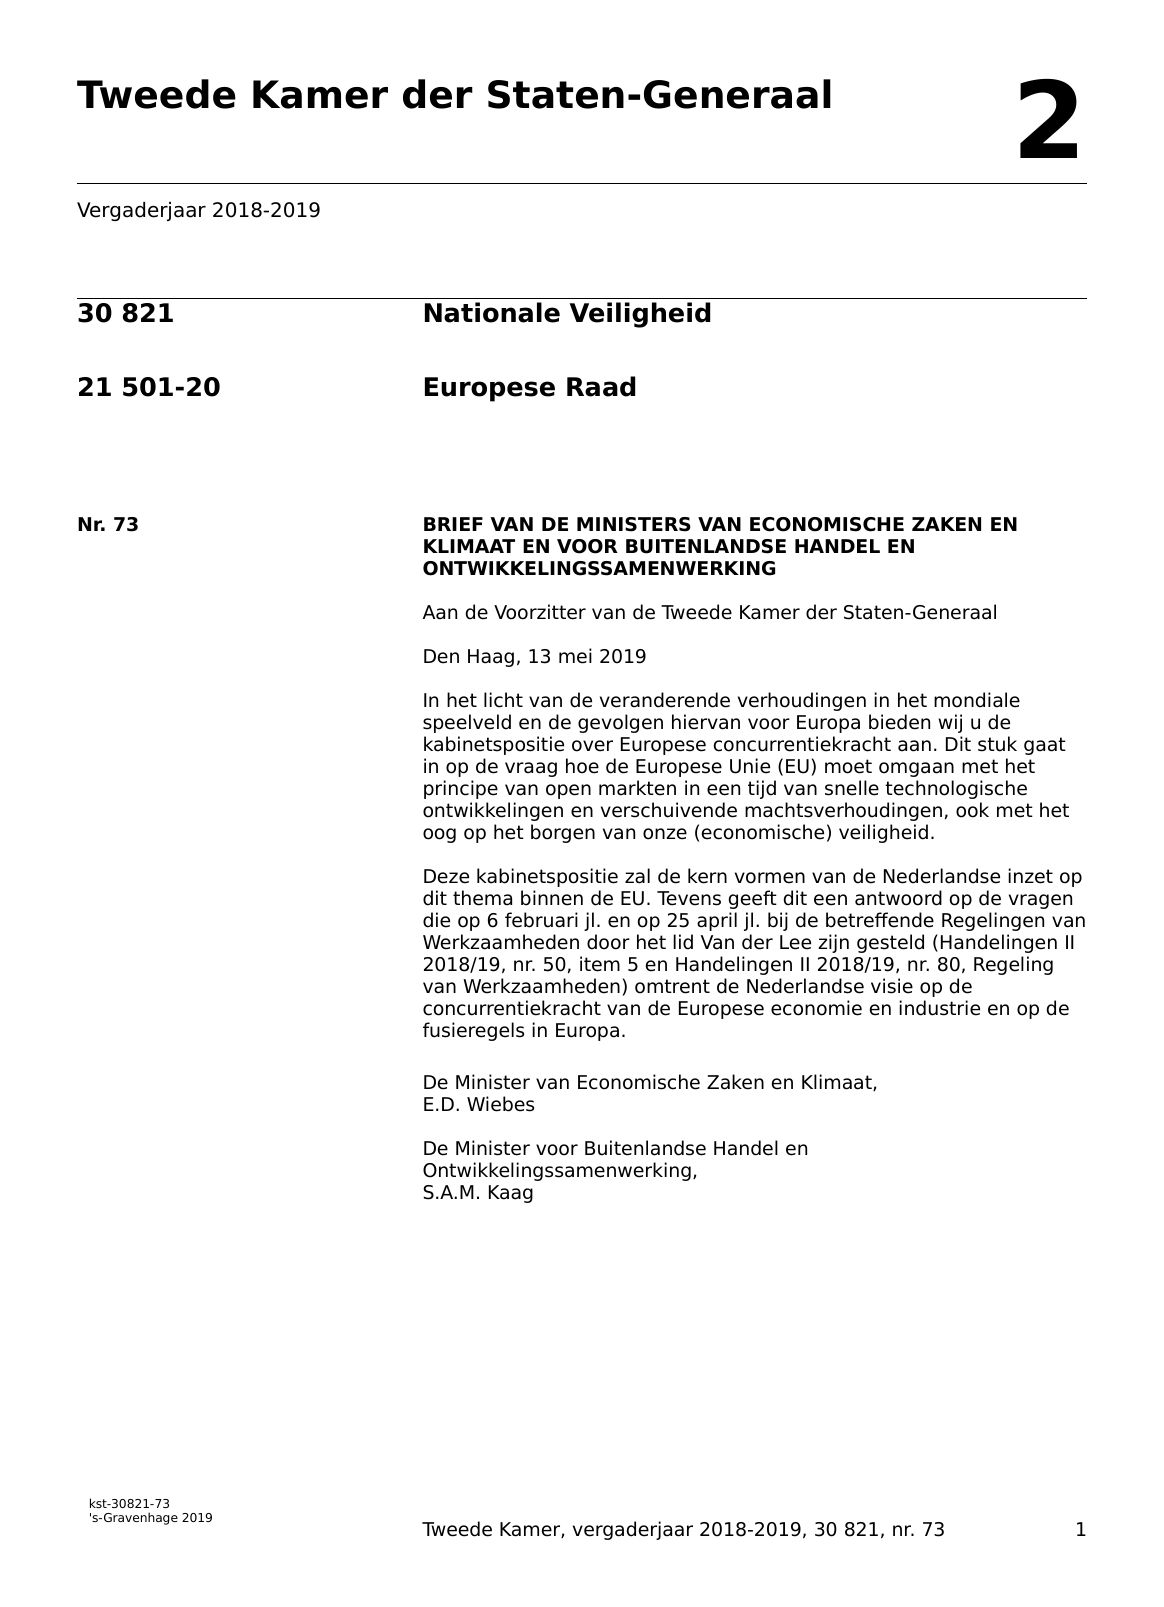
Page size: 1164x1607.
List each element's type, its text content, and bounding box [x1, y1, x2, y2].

subtitle 30 821 Nationale Veiligheid [77, 299, 1087, 329]
text kst-30821-73 [88, 1497, 323, 1511]
table_header Tweede Kamer der Staten-Generaal [77, 59, 886, 183]
text In het licht van de veranderende verhoudingen in het mondiale speelveld en de gevolgen hiervan voor Europa bieden wij u de kabinetspositie over Europese concurrentiekracht aan. Dit stuk gaat in op de vraag hoe de Europese Unie (EU) moet omgaan met het principe van open markten in een tijd van snelle technologische ontwikkelingen en verschuivende machtsverhoudingen, ook met het oog op het borgen van onze (economische) veiligheid. [422, 690, 1087, 844]
text 's-Gravenhage 2019 [88, 1511, 323, 1525]
table_header 2 [886, 59, 1087, 183]
text De Minister voor Buitenlandse Handel en Ontwikkelingssamenwerking, S.A.M. Kaag [422, 1138, 1087, 1204]
subtitle 21 501-20 Europese Raad [77, 373, 1087, 403]
subtitle Nr. 73 BRIEF VAN DE MINISTERS VAN ECONOMISCHE ZAKEN EN KLIMAAT EN VOOR BUITENLANDSE HANDEL EN ONTWIKKELINGSSAMENWERKING [77, 514, 1087, 580]
text Den Haag, 13 mei 2019 [422, 646, 1087, 668]
text Aan de Voorzitter van de Tweede Kamer der Staten-Generaal [422, 602, 1087, 624]
text De Minister van Economische Zaken en Klimaat, E.D. Wiebes [422, 1072, 1087, 1116]
text Deze kabinetspositie zal de kern vormen van de Nederlandse inzet op dit thema binnen de EU. Tevens geeft dit een antwoord op de vragen die op 6 februari jl. en op 25 april jl. bij de betreffende Regelingen van Werkzaamheden door het lid Van der Lee zijn gesteld (Handelingen II 2018/19, nr. 50, item 5 en Handelingen II 2018/19, nr. 80, Regeling van Werkzaamheden) omtrent de Nederlandse visie op de concurrentiekracht van de Europese economie en industrie en op de fusieregels in Europa. [422, 866, 1087, 1042]
table_cell Vergaderjaar 2018-2019 [77, 184, 1087, 298]
